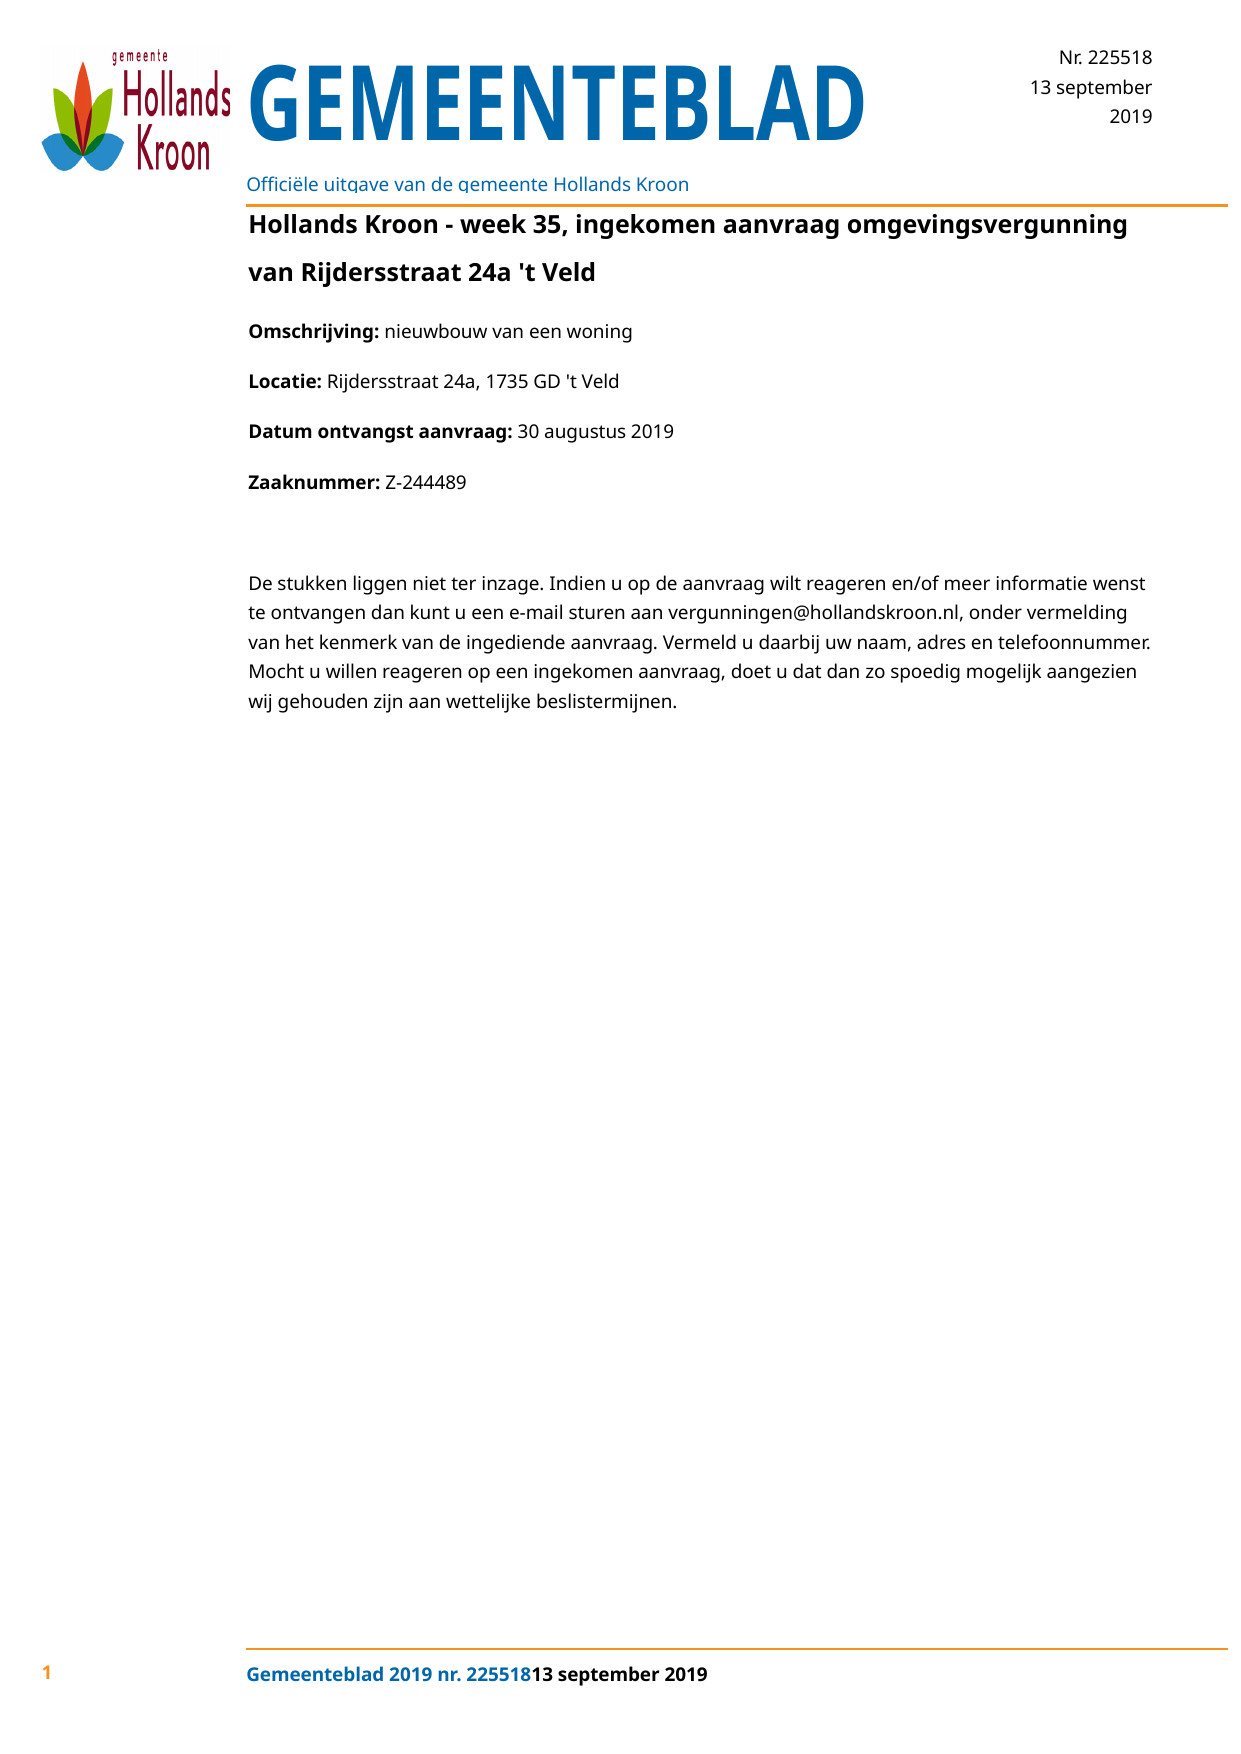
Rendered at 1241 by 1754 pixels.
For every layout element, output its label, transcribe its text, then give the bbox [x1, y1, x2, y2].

text Hollands Kroon - week 35, ingekomen aanvraag omgevingsvergunning van Rijdersstraat 24a 't Veld [248, 207, 1152, 288]
text Locatie: Rijdersstraat 24a, 1735 GD 't Veld [248, 368, 1152, 394]
text Zaaknummer: Z-244489 [248, 469, 1152, 495]
text Datum ontvangst aanvraag: 30 augustus 2019 [248, 419, 1152, 444]
picture [41, 47, 231, 172]
text De stukken liggen niet ter inzage. Indien u op de aanvraag wilt reageren en/of meer informatie wenst te ontvangen dan kunt u een e-mail sturen aan vergunningen@hollandskroon.nl, onder vermelding van het kenmerk van de ingediende aanvraag. Vermeld u daarbij uw naam, adres en telefoonnummer. Mocht u willen reageren op een ingekomen aanvraag, doet u dat dan zo spoedig mogelijk aangezien wij gehouden zijn aan wettelijke beslistermijnen. [248, 570, 1152, 714]
text Omschrijving: nieuwbouw van een woning [248, 318, 1152, 344]
